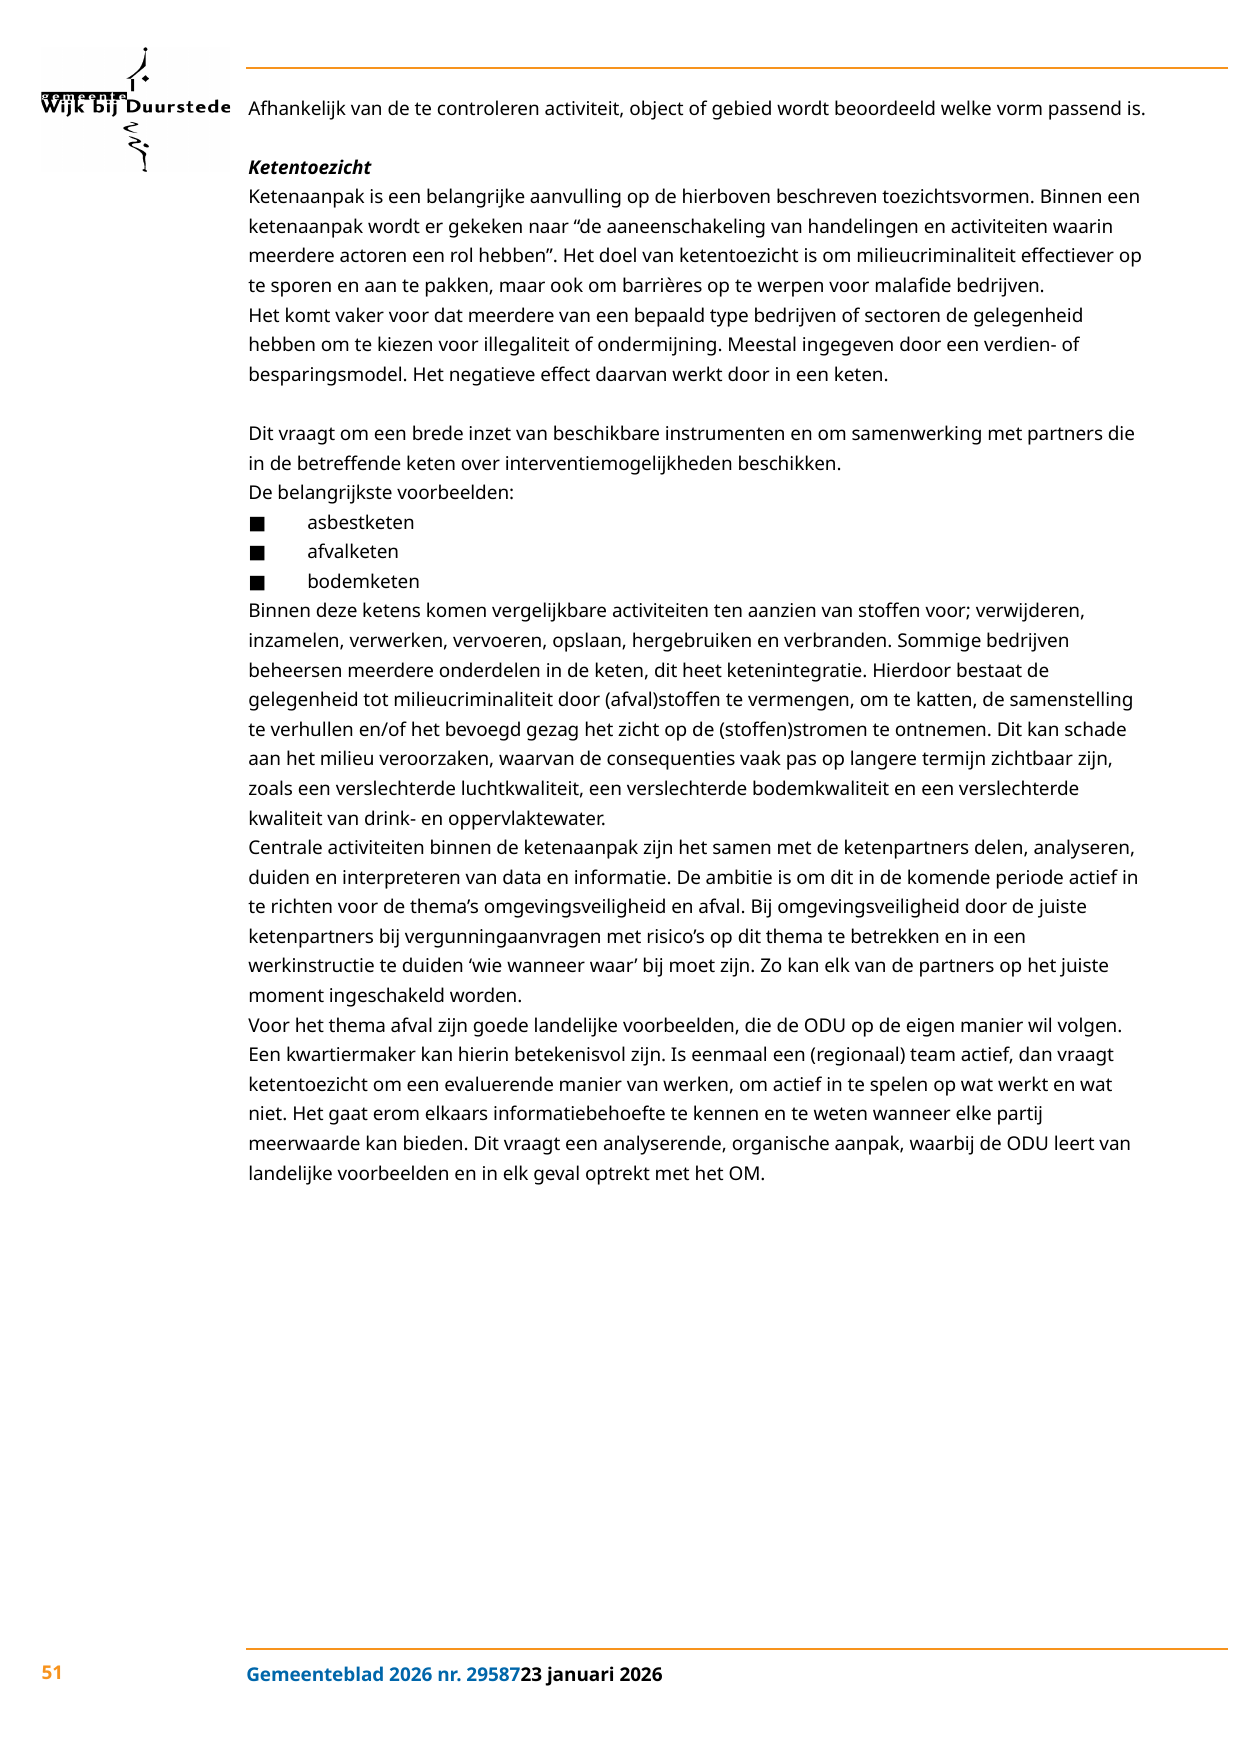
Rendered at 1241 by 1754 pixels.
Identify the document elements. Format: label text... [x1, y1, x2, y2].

text De belangrijkste voorbeelden: [248, 479, 1152, 505]
text Centrale activiteiten binnen de ketenaanpak zijn het samen met de ketenpartners delen, analyseren, duiden en interpreteren van data en informatie. De ambitie is om dit in de komende periode actief in te richten voor de thema’s omgevingsveiligheid en afval. Bij omgevingsveiligheid door de juiste ketenpartners bij vergunningaanvragen met risico’s op dit thema te betrekken en in een werkinstructie te duiden ‘wie wanneer waar’ bij moet zijn. Zo kan elk van de partners op het juiste moment ingeschakeld worden. [248, 834, 1152, 1008]
picture [41, 47, 231, 172]
text Binnen deze ketens komen vergelijkbare activiteiten ten aanzien van stoffen voor; verwijderen, inzamelen, verwerken, vervoeren, opslaan, hergebruiken en verbranden. Sommige bedrijven beheersen meerdere onderdelen in de keten, dit heet ketenintegratie. Hierdoor bestaat de gelegenheid tot milieucriminaliteit door (afval)stoffen te vermengen, om te katten, de samenstelling te verhullen en/of het bevoegd gezag het zicht op de (stoffen)stromen te ontnemen. Dit kan schade aan het milieu veroorzaken, waarvan de consequenties vaak pas op langere termijn zichtbaar zijn, zoals een verslechterde luchtkwaliteit, een verslechterde bodemkwaliteit en een verslechterde kwaliteit van drink- en oppervlaktewater. [248, 598, 1152, 831]
text Het komt vaker voor dat meerdere van een bepaald type bedrijven of sectoren de gelegenheid hebben om te kiezen voor illegaliteit of ondermijning. Meestal ingegeven door een verdien- of besparingsmodel. Het negatieve effect daarvan werkt door in een keten. [248, 302, 1152, 387]
text Voor het thema afval zijn goede landelijke voorbeelden, die de ODU op de eigen manier wil volgen. Een kwartiermaker kan hierin betekenisvol zijn. Is eenmaal een (regionaal) team actief, dan vraagt ketentoezicht om een evaluerende manier van werken, om actief in te spelen op wat werkt en wat niet. Het gaat erom elkaars informatiebehoefte te kennen en te weten wanneer elke partij meerwaarde kan bieden. Dit vraagt een analyserende, organische aanpak, waarbij de ODU leert van landelijke voorbeelden en in elk geval optrekt met het OM. [248, 1012, 1152, 1186]
list asbestketen [248, 509, 1152, 535]
list bodemketen [248, 568, 1152, 594]
text Ketentoezicht [248, 154, 1152, 180]
text Afhankelijk van de te controleren activiteit, object of gebied wordt beoordeeld welke vorm passend is. [248, 95, 1152, 121]
text Ketenaanpak is een belangrijke aanvulling op de hierboven beschreven toezichtsvormen. Binnen een ketenaanpak wordt er gekeken naar “de aaneenschakeling van handelingen en activiteiten waarin meerdere actoren een rol hebben”. Het doel van ketentoezicht is om milieucriminaliteit effectiever op te sporen en aan te pakken, maar ook om barrières op te werpen voor malafide bedrijven. [248, 183, 1152, 298]
list afvalketen [248, 538, 1152, 564]
text Dit vraagt om een brede inzet van beschikbare instrumenten en om samenwerking met partners die in de betreffende keten over interventiemogelijkheden beschikken. [248, 420, 1152, 476]
